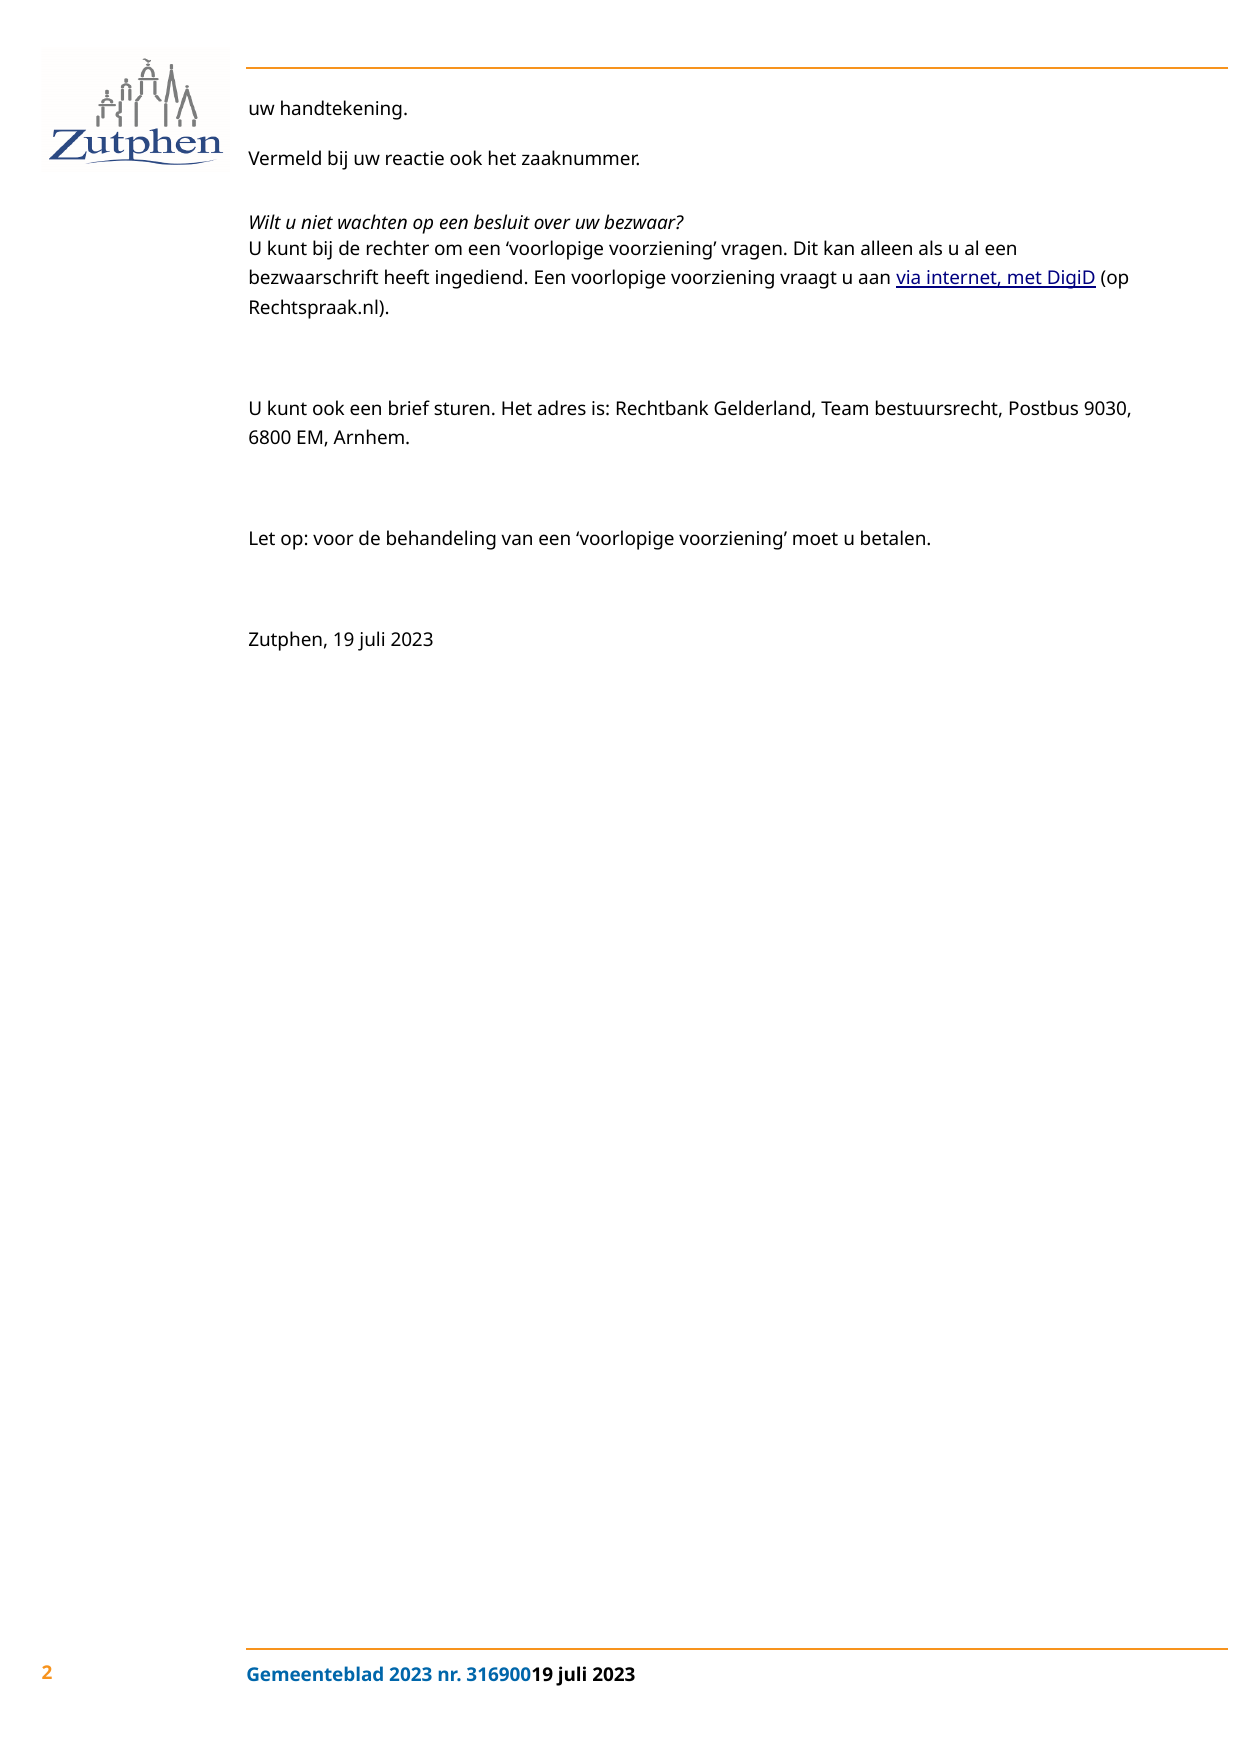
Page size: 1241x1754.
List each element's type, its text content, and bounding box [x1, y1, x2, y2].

text uw handtekening. [248, 95, 1152, 121]
text Wilt u niet wachten op een besluit over uw bezwaar? [248, 209, 1152, 235]
text Zutphen, 19 juli 2023 [248, 626, 1152, 652]
text U kunt bij de rechter om een ‘voorlopige voorziening’ vragen. Dit kan alleen als u al een bezwaarschrift heeft ingediend. Een voorlopige voorziening vraagt u aan via internet, met DigiD (op Rechtspraak.nl). [248, 235, 1152, 320]
text Vermeld bij uw reactie ook het zaaknummer. [248, 145, 1152, 171]
text Let op: voor de behandeling van een ‘voorlopige voorziening’ moet u betalen. [248, 525, 1152, 551]
picture [41, 47, 231, 172]
text U kunt ook een brief sturen. Het adres is: Rechtbank Gelderland, Team bestuursrecht, Postbus 9030, 6800 EM, Arnhem. [248, 395, 1152, 450]
